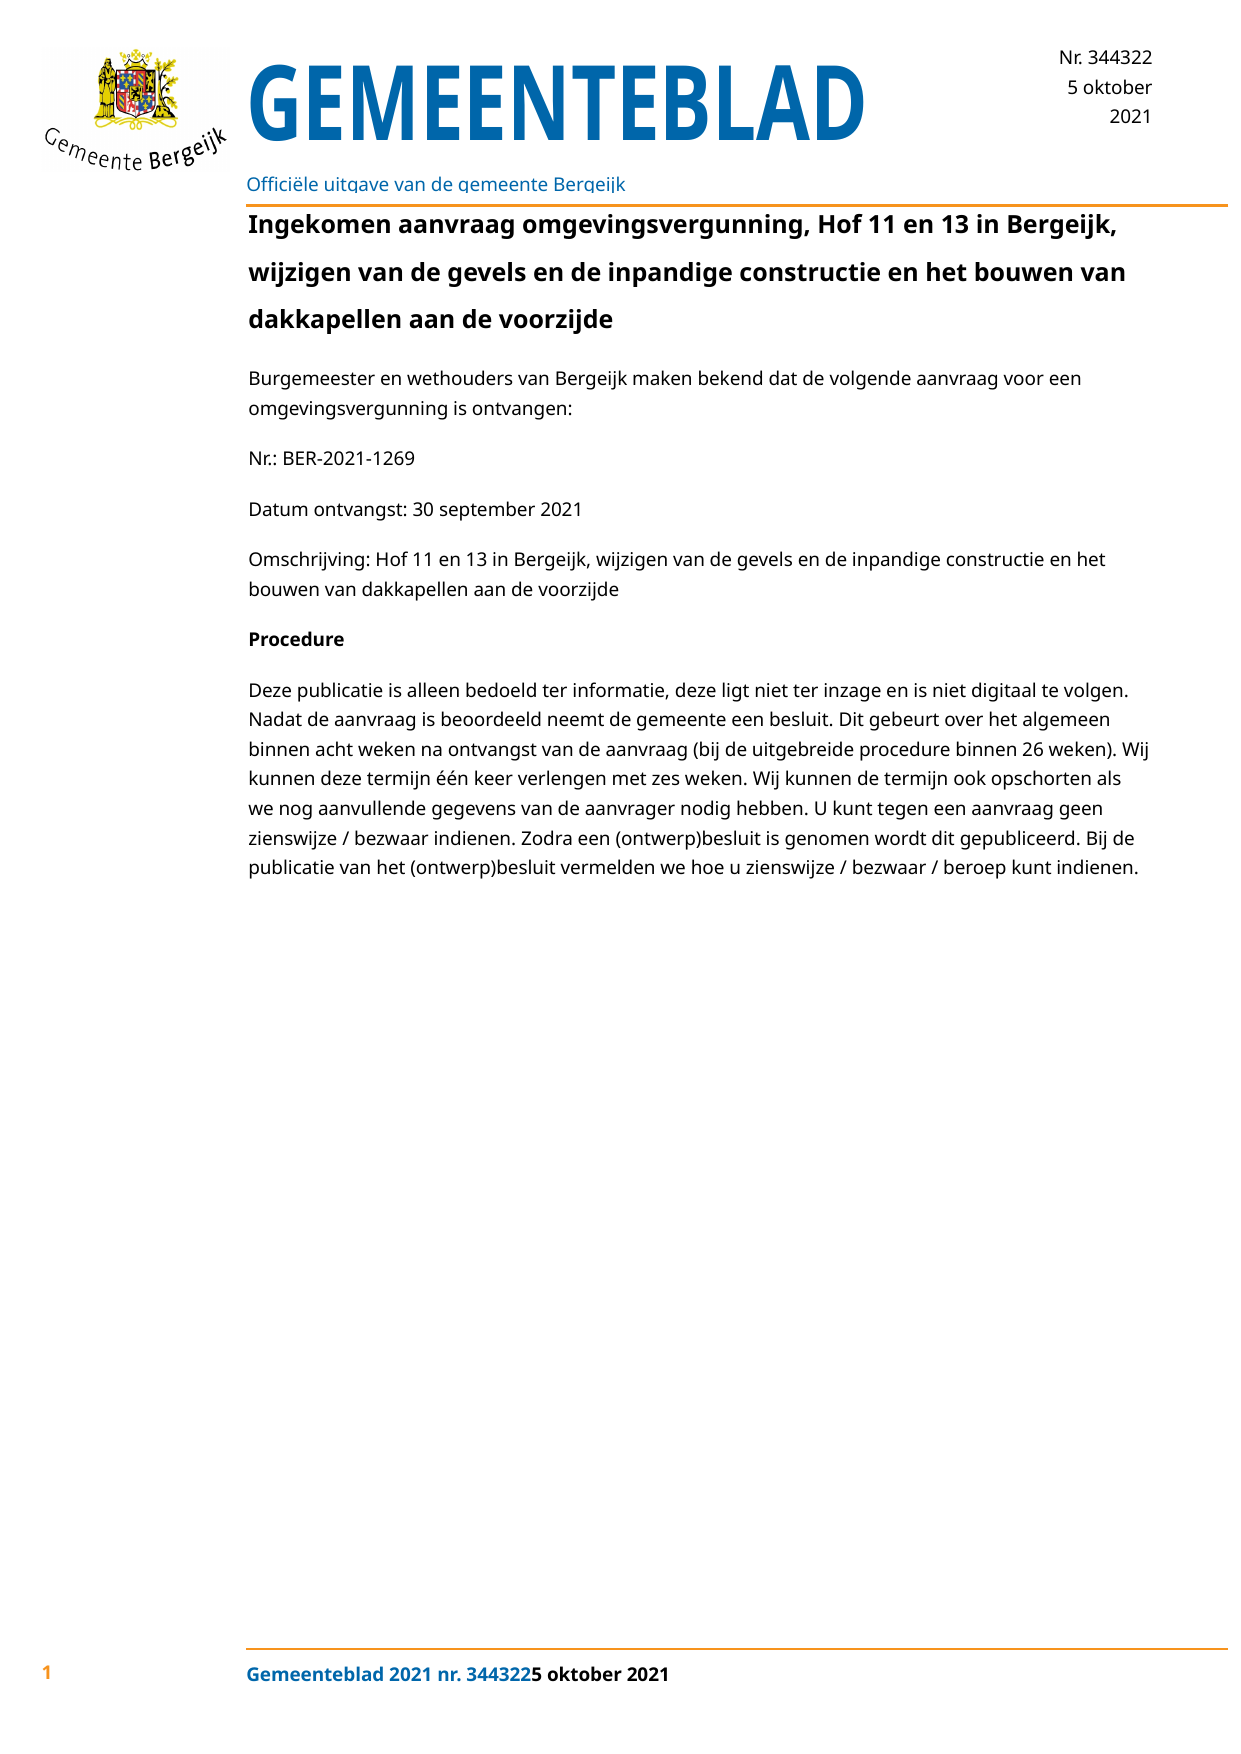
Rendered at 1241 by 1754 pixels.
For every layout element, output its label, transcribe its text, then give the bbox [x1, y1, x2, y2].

text Burgemeester en wethouders van Bergeijk maken bekend dat de volgende aanvraag voor een omgevingsvergunning is ontvangen: [248, 366, 1152, 421]
text Procedure [248, 626, 1152, 652]
text Datum ontvangst: 30 september 2021 [248, 496, 1152, 522]
text Ingekomen aanvraag omgevingsvergunning, Hof 11 en 13 in Bergeijk, wijzigen van de gevels en de inpandige constructie en het bouwen van dakkapellen aan de voorzijde [248, 207, 1152, 336]
text Omschrijving: Hof 11 en 13 in Bergeijk, wijzigen van de gevels en de inpandige constructie en het bouwen van dakkapellen aan de voorzijde [248, 546, 1152, 602]
text Nr.: BER-2021-1269 [248, 446, 1152, 471]
text Deze publicatie is alleen bedoeld ter informatie, deze ligt niet ter inzage en is niet digitaal te volgen. Nadat de aanvraag is beoordeeld neemt de gemeente een besluit. Dit gebeurt over het algemeen binnen acht weken na ontvangst van de aanvraag (bij de uitgebreide procedure binnen 26 weken). Wij kunnen deze termijn één keer verlengen met zes weken. Wij kunnen de termijn ook opschorten als we nog aanvullende gegevens van de aanvrager nodig hebben. U kunt tegen een aanvraag geen zienswijze / bezwaar indienen. Zodra een (ontwerp)besluit is genomen wordt dit gepubliceerd. Bij de publicatie van het (ontwerp)besluit vermelden we hoe u zienswijze / bezwaar / beroep kunt indienen. [248, 677, 1152, 880]
picture [41, 47, 231, 172]
